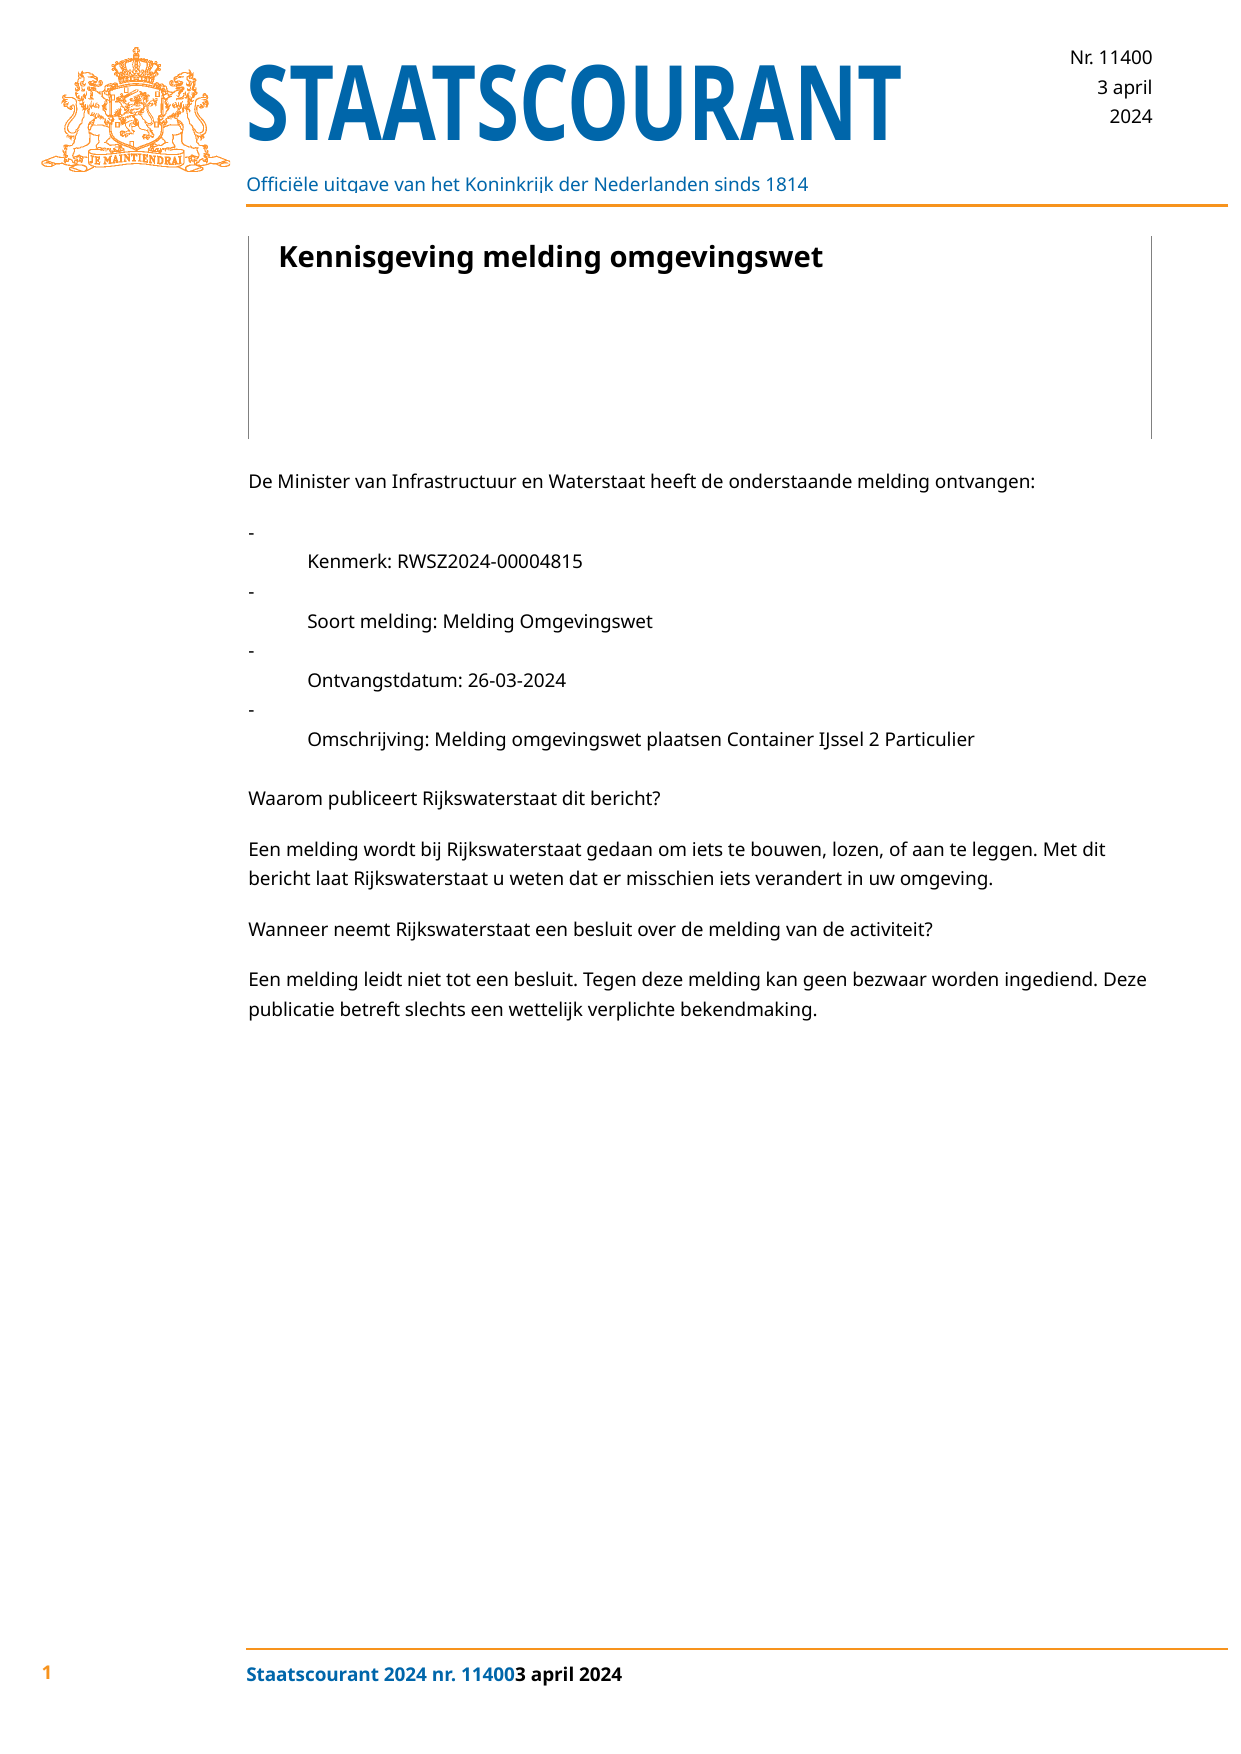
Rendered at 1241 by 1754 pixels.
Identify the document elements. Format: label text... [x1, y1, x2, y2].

list Soort melding: Melding Omgevingswet [248, 608, 1152, 633]
list Omschrijving: Melding omgevingswet plaatsen Container IJssel 2 Particulier [248, 726, 1152, 752]
text Waarom publiceert Rijkswaterstaat dit bericht? [248, 785, 1152, 811]
text Wanneer neemt Rijkswaterstaat een besluit over de melding van de activiteit? [248, 916, 1152, 941]
list Kenmerk: RWSZ2024-00004815 [248, 549, 1152, 574]
picture [41, 47, 231, 172]
picture [912, 236, 1090, 414]
text De Minister van Infrastructuur en Waterstaat heeft de onderstaande melding ontvangen: [248, 469, 1152, 494]
table_header [850, 414, 1151, 439]
list Ontvangstdatum: 26-03-2024 [248, 667, 1152, 693]
table_header [850, 236, 912, 413]
table_header [1090, 236, 1151, 413]
text Een melding leidt niet tot een besluit. Tegen deze melding kan geen bezwaar worden ingediend. Deze publicatie betreft slechts een wettelijk verplichte bekendmaking. [248, 966, 1152, 1021]
text Een melding wordt bij Rijkswaterstaat gedaan om iets te bouwen, lozen, of aan te leggen. Met dit bericht laat Rijkswaterstaat u weten dat er misschien iets verandert in uw omgeving. [248, 836, 1152, 891]
table_header Kennisgeving melding omgevingswet [249, 236, 850, 439]
